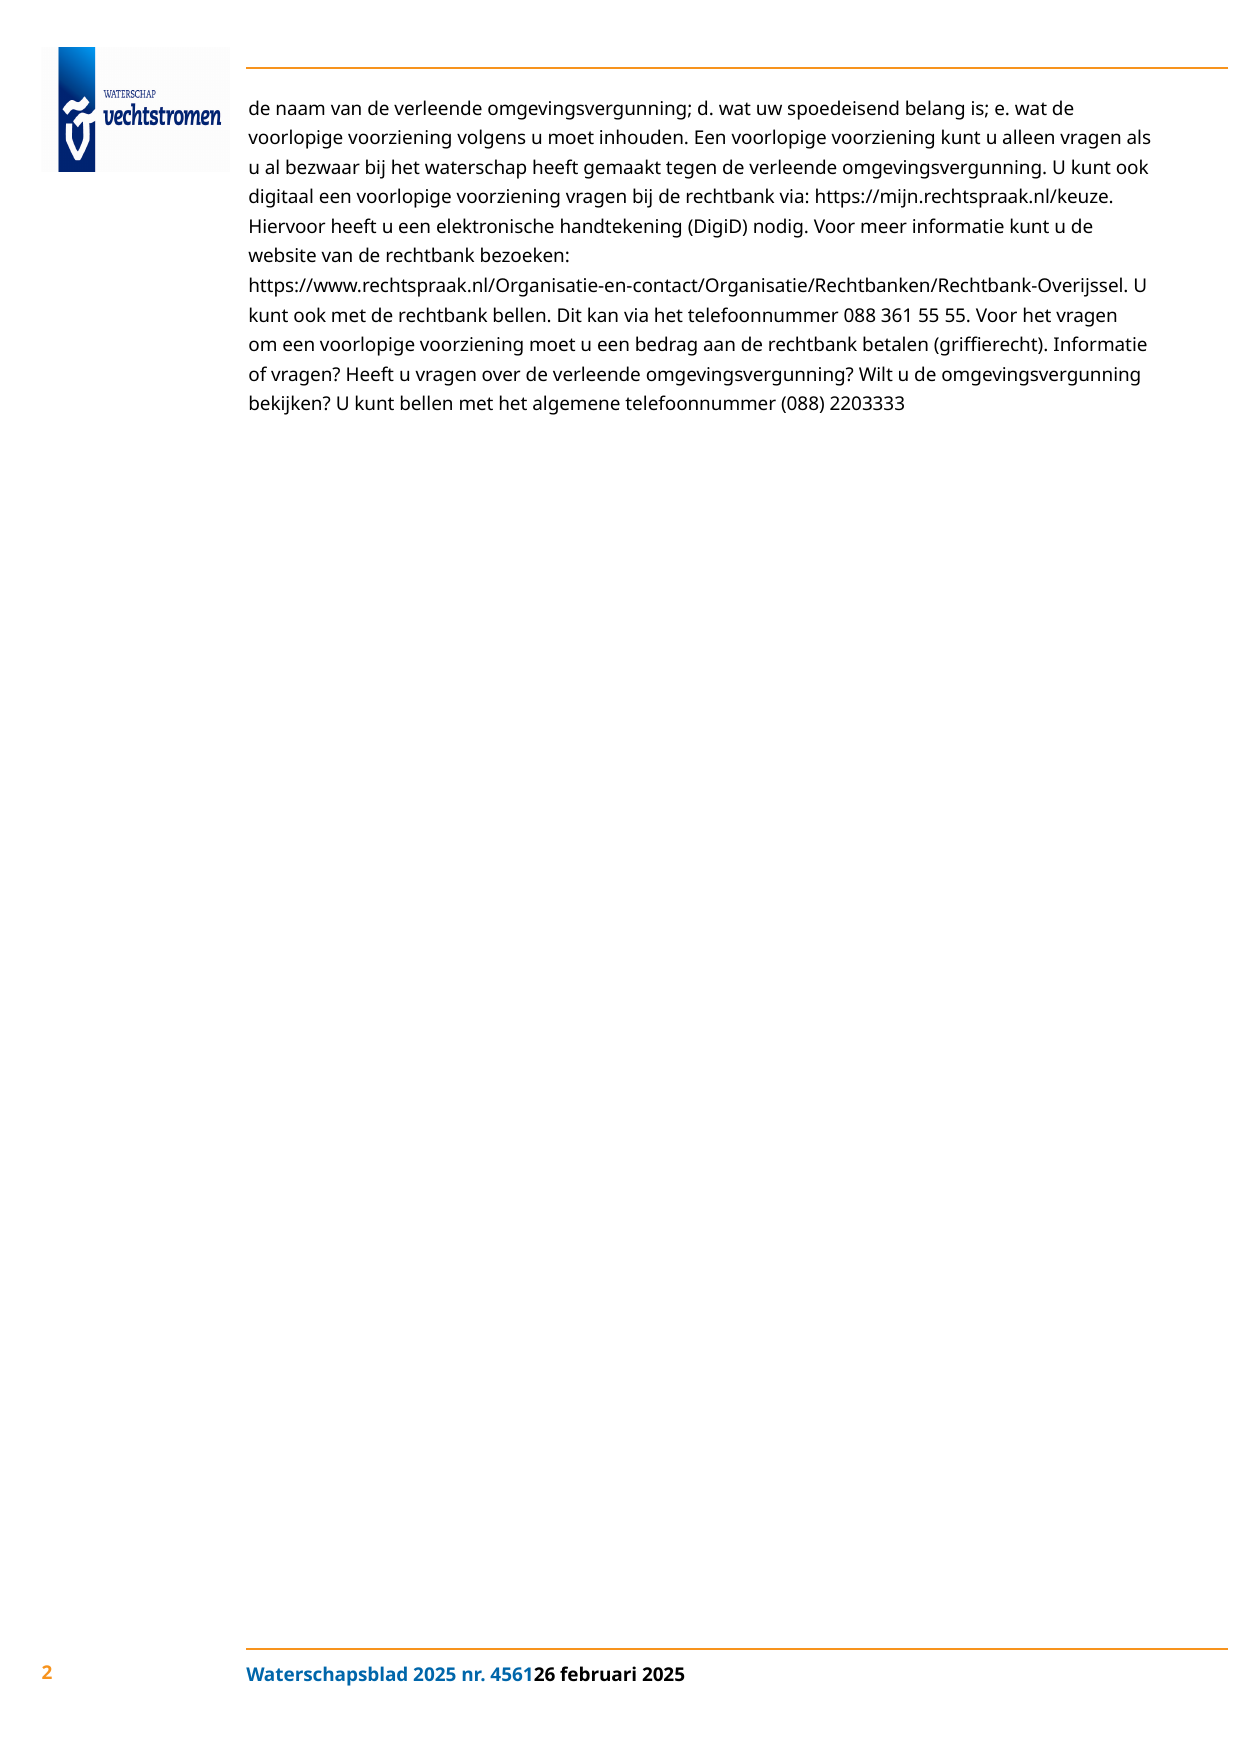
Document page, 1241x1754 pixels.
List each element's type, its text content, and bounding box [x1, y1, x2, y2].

text de naam van de verleende omgevingsvergunning; d. wat uw spoedeisend belang is; e. wat de voorlopige voorziening volgens u moet inhouden. Een voorlopige voorziening kunt u alleen vragen als u al bezwaar bij het waterschap heeft gemaakt tegen de verleende omgevingsvergunning. U kunt ook digitaal een voorlopige voorziening vragen bij de rechtbank via: https://mijn.rechtspraak.nl/keuze. Hiervoor heeft u een elektronische handtekening (DigiD) nodig. Voor meer informatie kunt u de website van de rechtbank bezoeken: https://www.rechtspraak.nl/Organisatie-en-contact/Organisatie/Rechtbanken/Rechtbank-Overijssel. U kunt ook met de rechtbank bellen. Dit kan via het telefoonnummer 088 361 55 55. Voor het vragen om een voorlopige voorziening moet u een bedrag aan de rechtbank betalen (griffierecht). Informatie of vragen? Heeft u vragen over de verleende omgevingsvergunning? Wilt u de omgevingsvergunning bekijken? U kunt bellen met het algemene telefoonnummer (088) 2203333 [248, 95, 1152, 416]
picture [41, 47, 231, 172]
